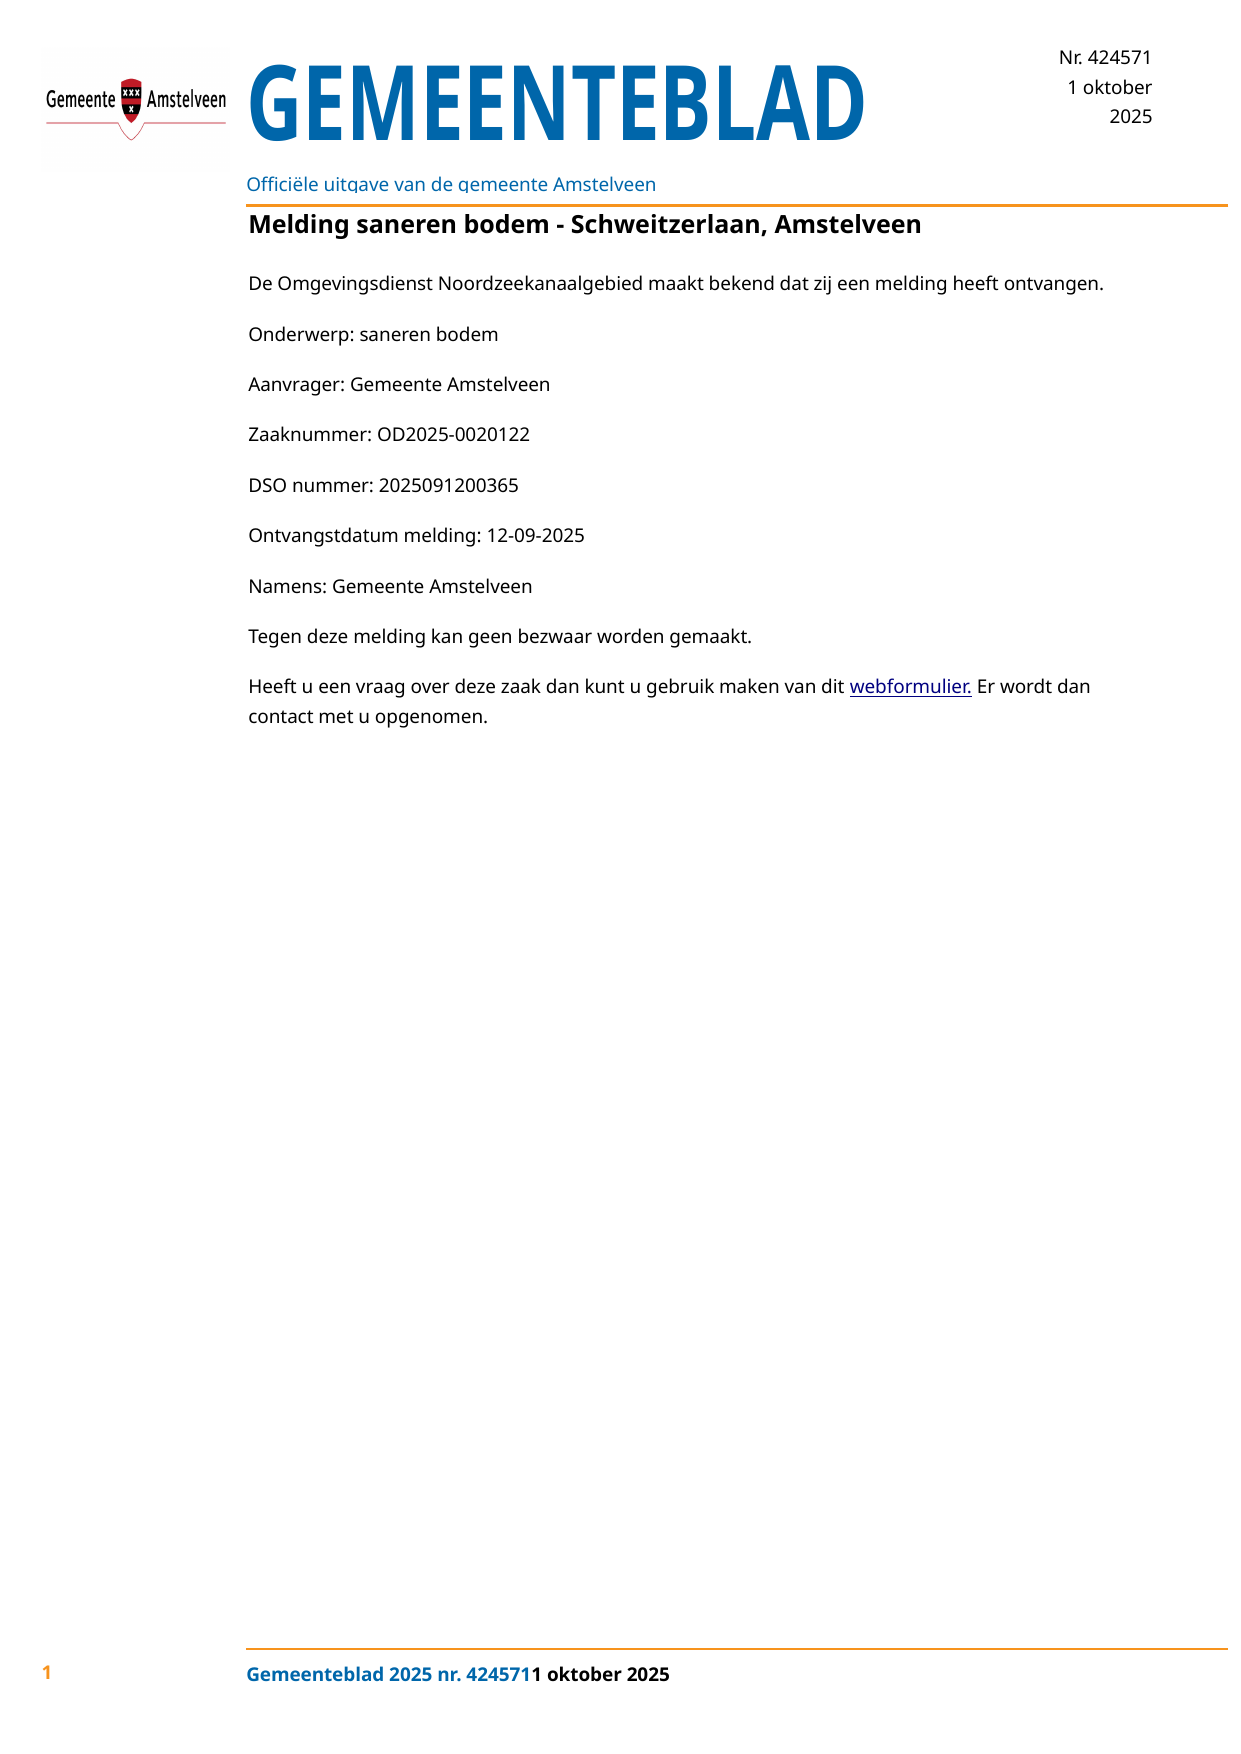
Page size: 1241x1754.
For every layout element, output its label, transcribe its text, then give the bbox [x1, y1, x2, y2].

text Heeft u een vraag over deze zaak dan kunt u gebruik maken van dit webformulier. Er wordt dan contact met u opgenomen. [248, 674, 1152, 729]
text Zaaknummer: OD2025-0020122 [248, 422, 1152, 447]
text Aanvrager: Gemeente Amstelveen [248, 371, 1152, 397]
text Melding saneren bodem - Schweitzerlaan, Amstelveen [248, 207, 1152, 241]
text Onderwerp: saneren bodem [248, 321, 1152, 346]
text Tegen deze melding kan geen bezwaar worden gemaakt. [248, 623, 1152, 649]
picture [41, 47, 231, 172]
text Namens: Gemeente Amstelveen [248, 573, 1152, 598]
text DSO nummer: 2025091200365 [248, 472, 1152, 498]
text De Omgevingsdienst Noordzeekanaalgebied maakt bekend dat zij een melding heeft ontvangen. [248, 270, 1152, 296]
text Ontvangstdatum melding: 12-09-2025 [248, 522, 1152, 548]
